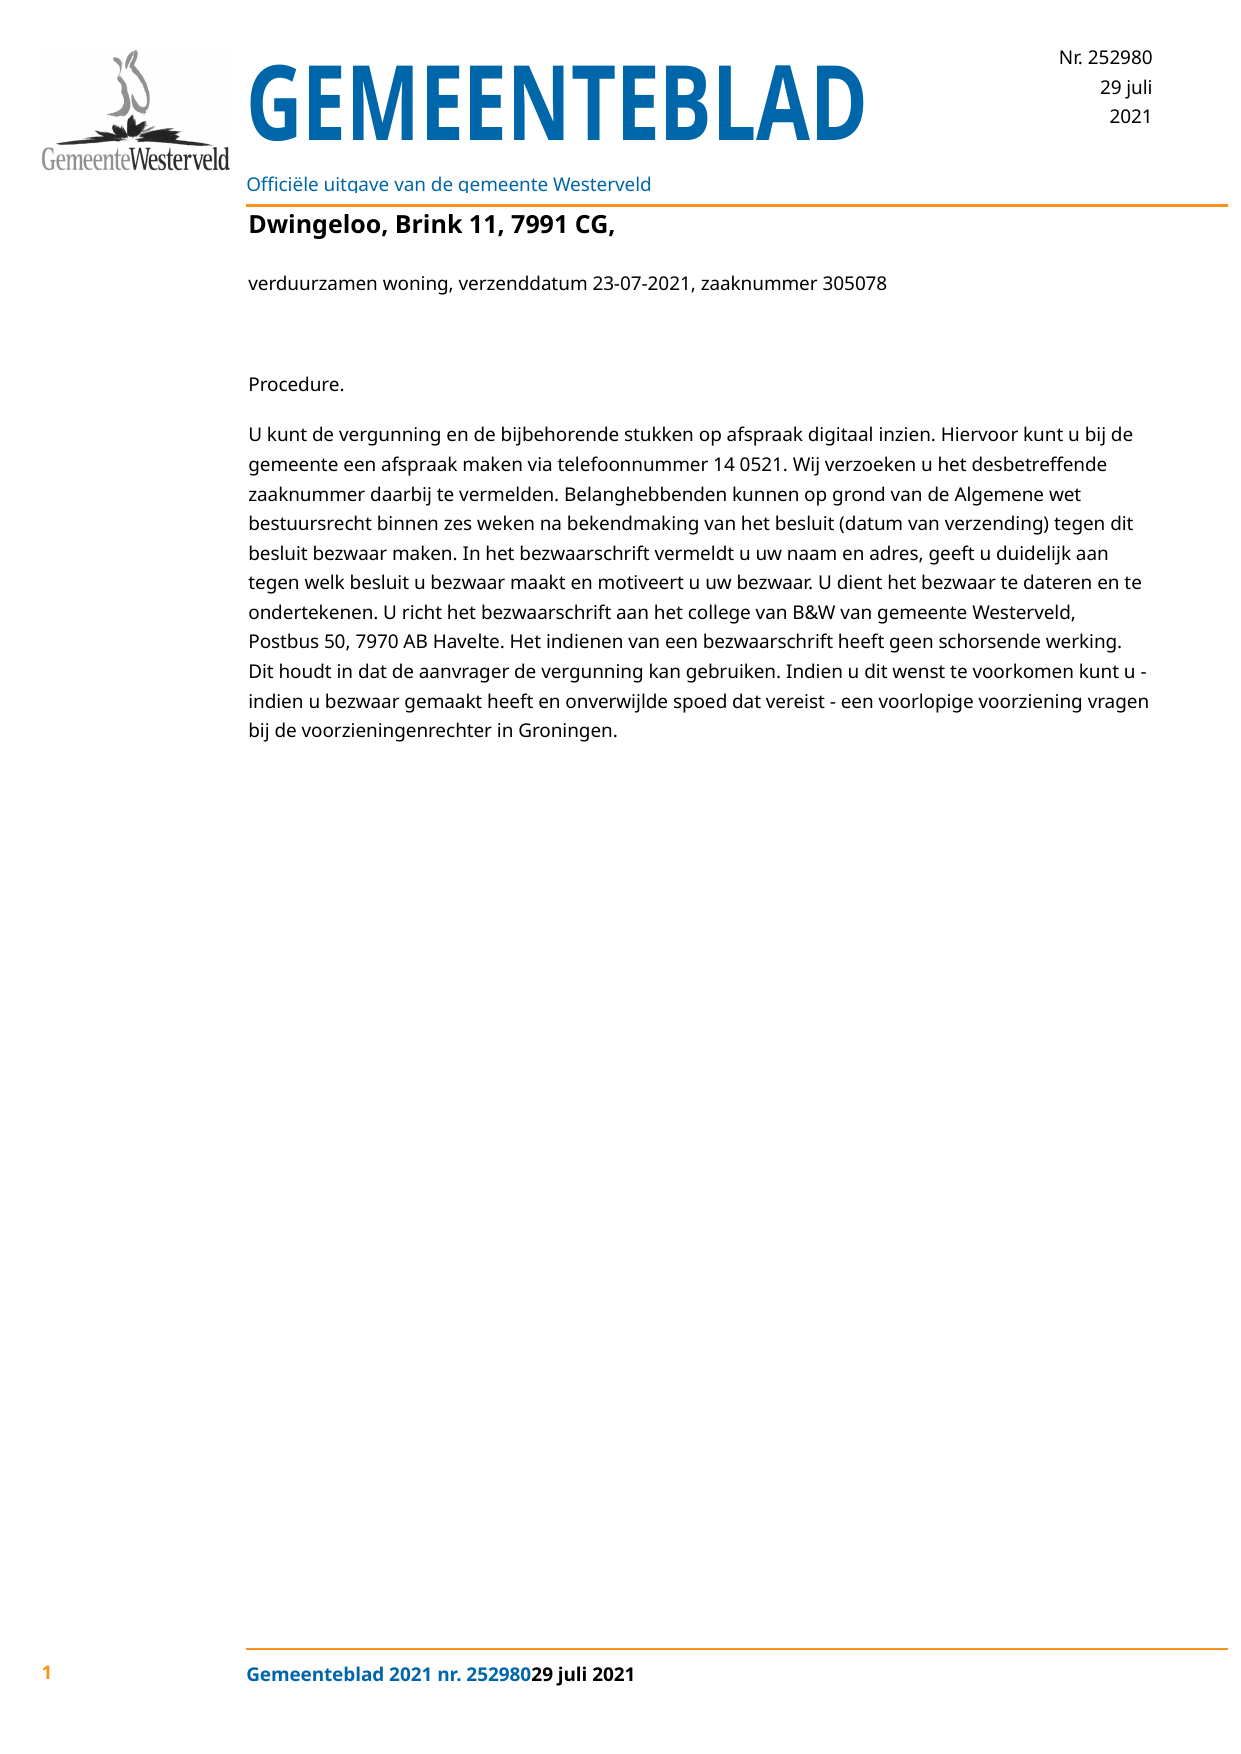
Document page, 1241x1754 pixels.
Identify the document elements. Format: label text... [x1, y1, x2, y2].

picture [41, 47, 231, 172]
text Dwingeloo, Brink 11, 7991 CG, [248, 207, 1152, 241]
text U kunt de vergunning en de bijbehorende stukken op afspraak digitaal inzien. Hiervoor kunt u bij de gemeente een afspraak maken via telefoonnummer 14 0521. Wij verzoeken u het desbetreffende zaaknummer daarbij te vermelden. Belanghebbenden kunnen op grond van de Algemene wet bestuursrecht binnen zes weken na bekendmaking van het besluit (datum van verzending) tegen dit besluit bezwaar maken. In het bezwaarschrift vermeldt u uw naam en adres, geeft u duidelijk aan tegen welk besluit u bezwaar maakt en motiveert u uw bezwaar. U dient het bezwaar te dateren en te ondertekenen. U richt het bezwaarschrift aan het college van B&W van gemeente Westerveld, Postbus 50, 7970 AB Havelte. Het indienen van een bezwaarschrift heeft geen schorsende werking. Dit houdt in dat de aanvrager de vergunning kan gebruiken. Indien u dit wenst te voorkomen kunt u - indien u bezwaar gemaakt heeft en onverwijlde spoed dat vereist - een voorlopige voorziening vragen bij de voorzieningenrechter in Groningen. [248, 422, 1152, 743]
text verduurzamen woning, verzenddatum 23-07-2021, zaaknummer 305078 [248, 270, 1152, 296]
text Procedure. [248, 371, 1152, 397]
